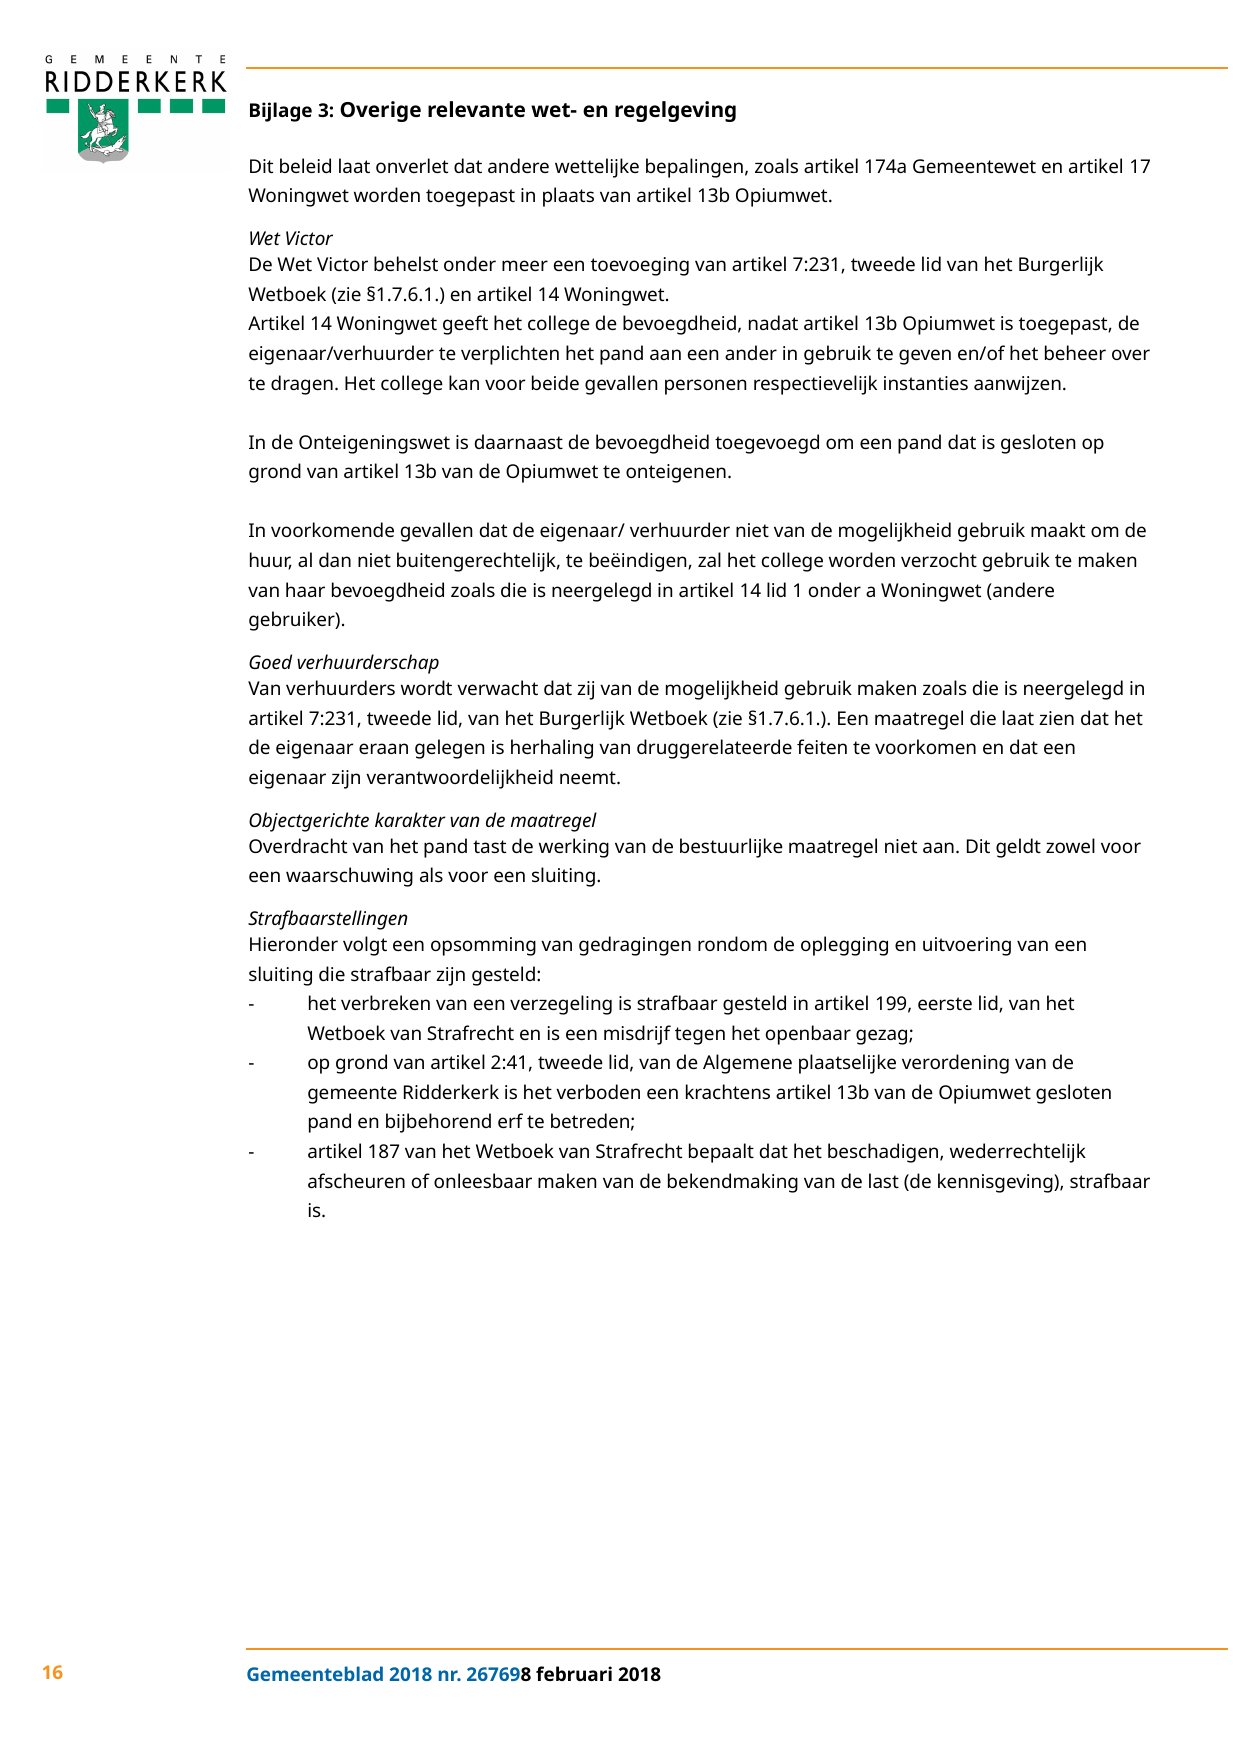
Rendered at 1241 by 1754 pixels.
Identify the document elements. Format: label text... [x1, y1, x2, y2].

text Goed verhuurderschap [248, 649, 1152, 675]
text Bijlage 3: Overige relevante wet- en regelgeving [248, 95, 1152, 123]
text Hieronder volgt een opsomming van gedragingen rondom de oplegging en uitvoering van een sluiting die strafbaar zijn gesteld: [248, 931, 1152, 987]
text Van verhuurders wordt verwacht dat zij van de mogelijkheid gebruik maken zoals die is neergelegd in artikel 7:231, tweede lid, van het Burgerlijk Wetboek (zie §1.7.6.1.). Een maatregel die laat zien dat het de eigenaar eraan gelegen is herhaling van druggerelateerde feiten te voorkomen en dat een eigenaar zijn verantwoordelijkheid neemt. [248, 675, 1152, 790]
text Objectgerichte karakter van de maatregel [248, 807, 1152, 833]
text In de Onteigeningswet is daarnaast de bevoegdheid toegevoegd om een pand dat is gesloten op grond van artikel 13b van de Opiumwet te onteigenen. [248, 429, 1152, 484]
list artikel 187 van het Wetboek van Strafrecht bepaalt dat het beschadigen, wederrechtelijk afscheuren of onleesbaar maken van de bekendmaking van de last (de kennisgeving), strafbaar is. [248, 1138, 1152, 1223]
list op grond van artikel 2:41, tweede lid, van de Algemene plaatselijke verordening van de gemeente Ridderkerk is het verboden een krachtens artikel 13b van de Opiumwet gesloten pand en bijbehorend erf te betreden; [248, 1049, 1152, 1134]
picture [41, 47, 231, 172]
text Artikel 14 Woningwet geeft het college de bevoegdheid, nadat artikel 13b Opiumwet is toegepast, de eigenaar/verhuurder te verplichten het pand aan een ander in gebruik te geven en/of het beheer over te dragen. Het college kan voor beide gevallen personen respectievelijk instanties aanwijzen. [248, 311, 1152, 395]
text Strafbaarstellingen [248, 906, 1152, 931]
text Wet Victor [248, 226, 1152, 251]
text Overdracht van het pand tast de werking van de bestuurlijke maatregel niet aan. Dit geldt zowel voor een waarschuwing als voor een sluiting. [248, 833, 1152, 888]
text Dit beleid laat onverlet dat andere wettelijke bepalingen, zoals artikel 174a Gemeentewet en artikel 17 Woningwet worden toegepast in plaats van artikel 13b Opiumwet. [248, 153, 1152, 208]
text De Wet Victor behelst onder meer een toevoeging van artikel 7:231, tweede lid van het Burgerlijk Wetboek (zie §1.7.6.1.) en artikel 14 Woningwet. [248, 251, 1152, 307]
text In voorkomende gevallen dat de eigenaar/ verhuurder niet van de mogelijkheid gebruik maakt om de huur, al dan niet buitengerechtelijk, te beëindigen, zal het college worden verzocht gebruik te maken van haar bevoegdheid zoals die is neergelegd in artikel 14 lid 1 onder a Woningwet (andere gebruiker). [248, 518, 1152, 632]
list het verbreken van een verzegeling is strafbaar gesteld in artikel 199, eerste lid, van het Wetboek van Strafrecht en is een misdrijf tegen het openbaar gezag; [248, 990, 1152, 1046]
